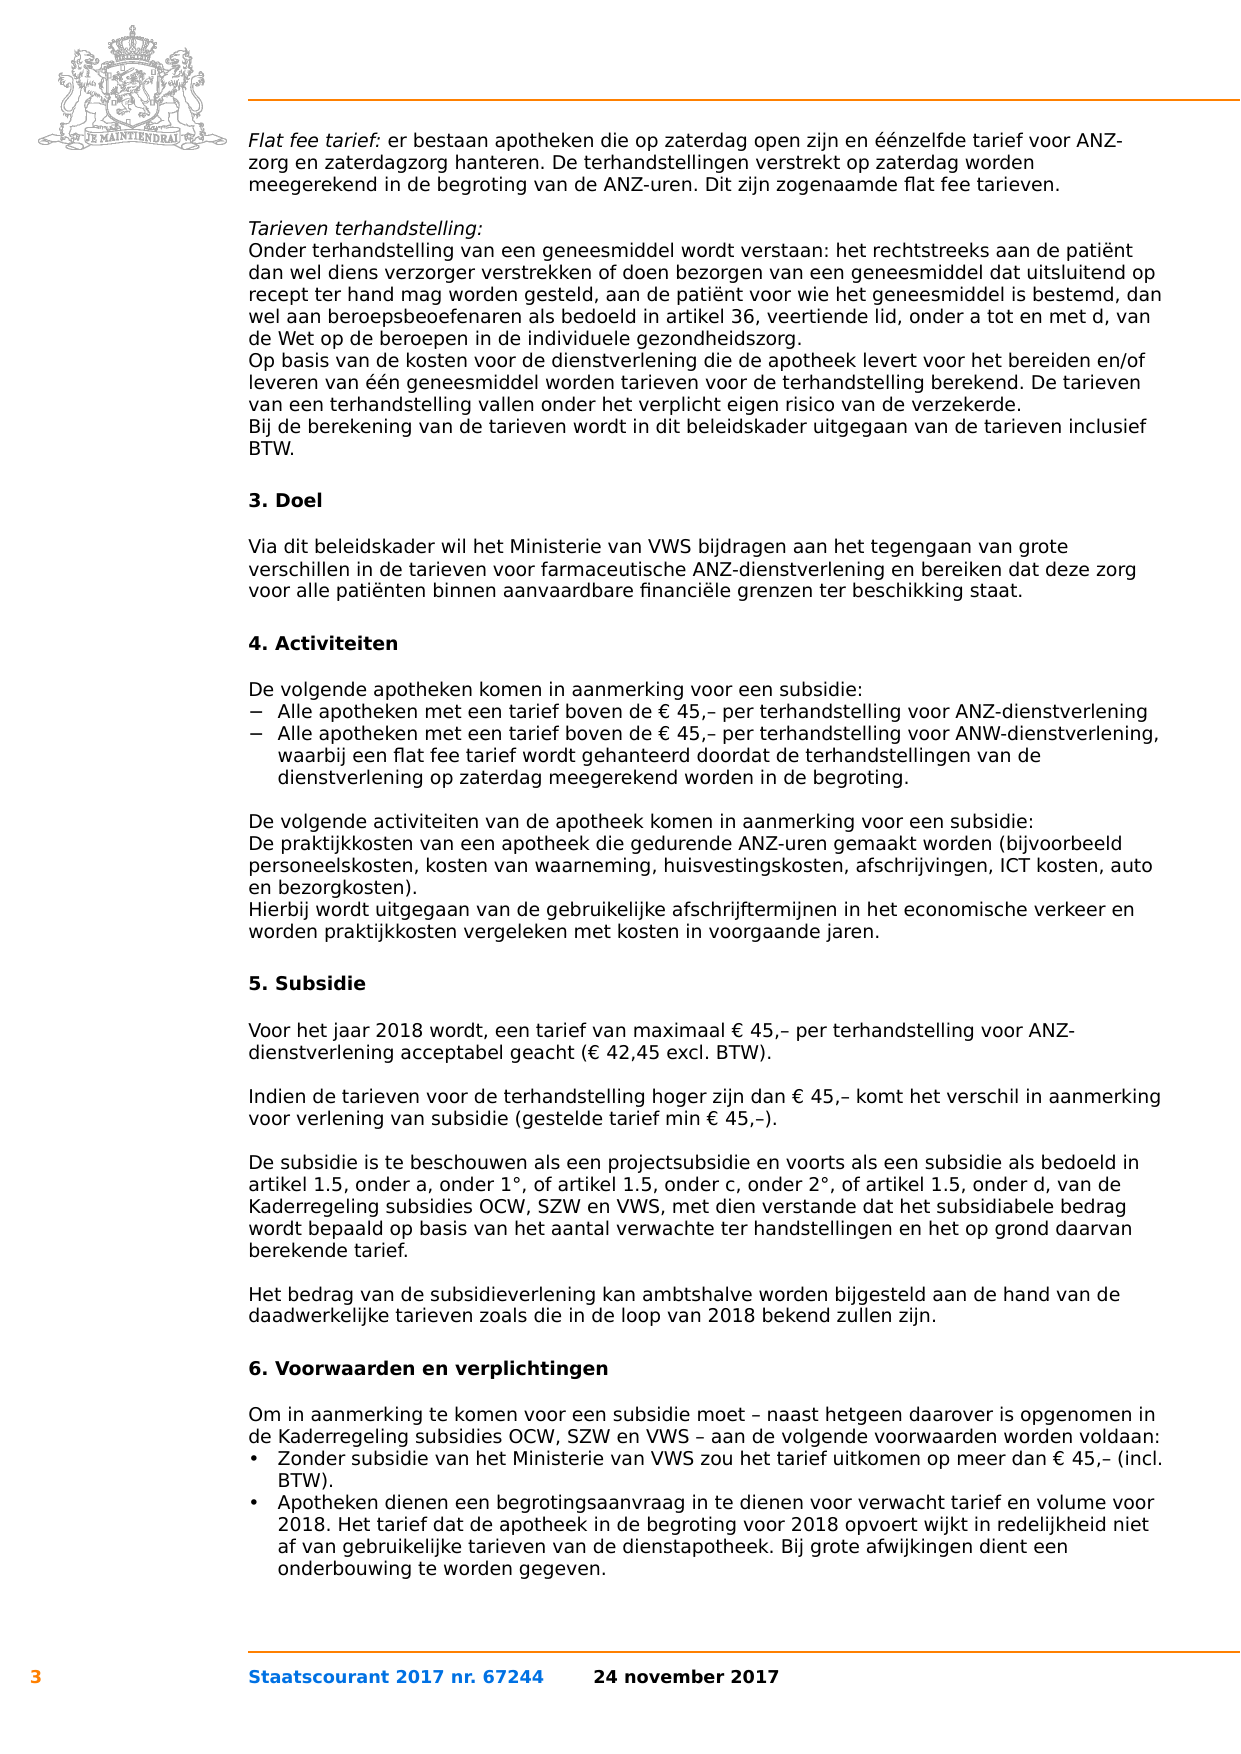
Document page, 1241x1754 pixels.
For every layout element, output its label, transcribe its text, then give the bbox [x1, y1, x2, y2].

text Op basis van de kosten voor de dienstverlening die de apotheek levert voor het bereiden en/of leveren van één geneesmiddel worden tarieven voor de terhandstelling berekend. De tarieven van een terhandstelling vallen onder het verplicht eigen risico van de verzekerde. [248, 349, 1163, 416]
text Indien de tarieven voor de terhandstelling hoger zijn dan € 45,– komt het verschil in aanmerking voor verlening van subsidie (gestelde tarief min € 45,–). [248, 1086, 1163, 1130]
text Om in aanmerking te komen voor een subsidie moet – naast hetgeen daarover is opgenomen in de Kaderregeling subsidies OCW, SZW en VWS – aan de volgende voorwaarden worden voldaan: [248, 1404, 1163, 1448]
text • Zonder subsidie van het Ministerie van VWS zou het tarief uitkomen op meer dan € 45,– (incl. BTW). [248, 1448, 1163, 1492]
text De volgende apotheken komen in aanmerking voor een subsidie: [248, 679, 1163, 701]
text Onder terhandstelling van een geneesmiddel wordt verstaan: het rechtstreeks aan de patiënt dan wel diens verzorger verstrekken of doen bezorgen van een geneesmiddel dat uitsluitend op recept ter hand mag worden gesteld, aan de patiënt voor wie het geneesmiddel is bestemd, dan wel aan beroepsbeoefenaren als bedoeld in artikel 36, veertiende lid, onder a tot en met d, van de Wet op de beroepen in de individuele gezondheidszorg. [248, 240, 1163, 349]
text − Alle apotheken met een tarief boven de € 45,– per terhandstelling voor ANZ-dienstverlening [248, 701, 1163, 723]
subtitle 6. Voorwaarden en verplichtingen [248, 1357, 1163, 1379]
text Hierbij wordt uitgegaan van de gebruikelijke afschrijftermijnen in het economische verkeer en worden praktijkkosten vergeleken met kosten in voorgaande jaren. [248, 899, 1163, 943]
text Via dit beleidskader wil het Ministerie van VWS bijdragen aan het tegengaan van grote verschillen in de tarieven voor farmaceutische ANZ-dienstverlening en bereiken dat deze zorg voor alle patiënten binnen aanvaardbare financiële grenzen ter beschikking staat. [248, 536, 1163, 602]
subtitle 4. Activiteiten [248, 632, 1163, 654]
text Het bedrag van de subsidieverlening kan ambtshalve worden bijgesteld aan de hand van de daadwerkelijke tarieven zoals die in de loop van 2018 bekend zullen zijn. [248, 1283, 1163, 1327]
text De subsidie is te beschouwen als een projectsubsidie en voorts als een subsidie als bedoeld in artikel 1.5, onder a, onder 1°, of artikel 1.5, onder c, onder 2°, of artikel 1.5, onder d, van de Kaderregeling subsidies OCW, SZW en VWS, met dien verstande dat het subsidiabele bedrag wordt bepaald op basis van het aantal verwachte ter handstellingen en het op grond daarvan berekende tarief. [248, 1152, 1163, 1262]
subtitle 5. Subsidie [248, 973, 1163, 995]
text Flat fee tarief: er bestaan apotheken die op zaterdag open zijn en éénzelfde tarief voor ANZ-zorg en zaterdagzorg hanteren. De terhandstellingen verstrekt op zaterdag worden meegerekend in de begroting van de ANZ-uren. Dit zijn zogenaamde flat fee tarieven. [248, 130, 1163, 196]
text Voor het jaar 2018 wordt, een tarief van maximaal € 45,– per terhandstelling voor ANZ-dienstverlening acceptabel geacht (€ 42,45 excl. BTW). [248, 1020, 1163, 1064]
text Bij de berekening van de tarieven wordt in dit beleidskader uitgegaan van de tarieven inclusief BTW. [248, 416, 1163, 459]
text − Alle apotheken met een tarief boven de € 45,– per terhandstelling voor ANW-dienstverlening, waarbij een flat fee tarief wordt gehanteerd doordat de terhandstellingen van de dienstverlening op zaterdag meegerekend worden in de begroting. [248, 723, 1163, 789]
text • Apotheken dienen een begrotingsaanvraag in te dienen voor verwacht tarief en volume voor 2018. Het tarief dat de apotheek in de begroting voor 2018 opvoert wijkt in redelijkheid niet af van gebruikelijke tarieven van de dienstapotheek. Bij grote afwijkingen dient een onderbouwing te worden gegeven. [248, 1492, 1163, 1580]
subtitle 3. Doel [248, 489, 1163, 511]
picture [38, 25, 227, 150]
text De volgende activiteiten van de apotheek komen in aanmerking voor een subsidie: [248, 811, 1163, 833]
text De praktijkkosten van een apotheek die gedurende ANZ-uren gemaakt worden (bijvoorbeeld personeelskosten, kosten van waarneming, huisvestingskosten, afschrijvingen, ICT kosten, auto en bezorgkosten). [248, 833, 1163, 899]
text Tarieven terhandstelling: [248, 218, 1163, 240]
